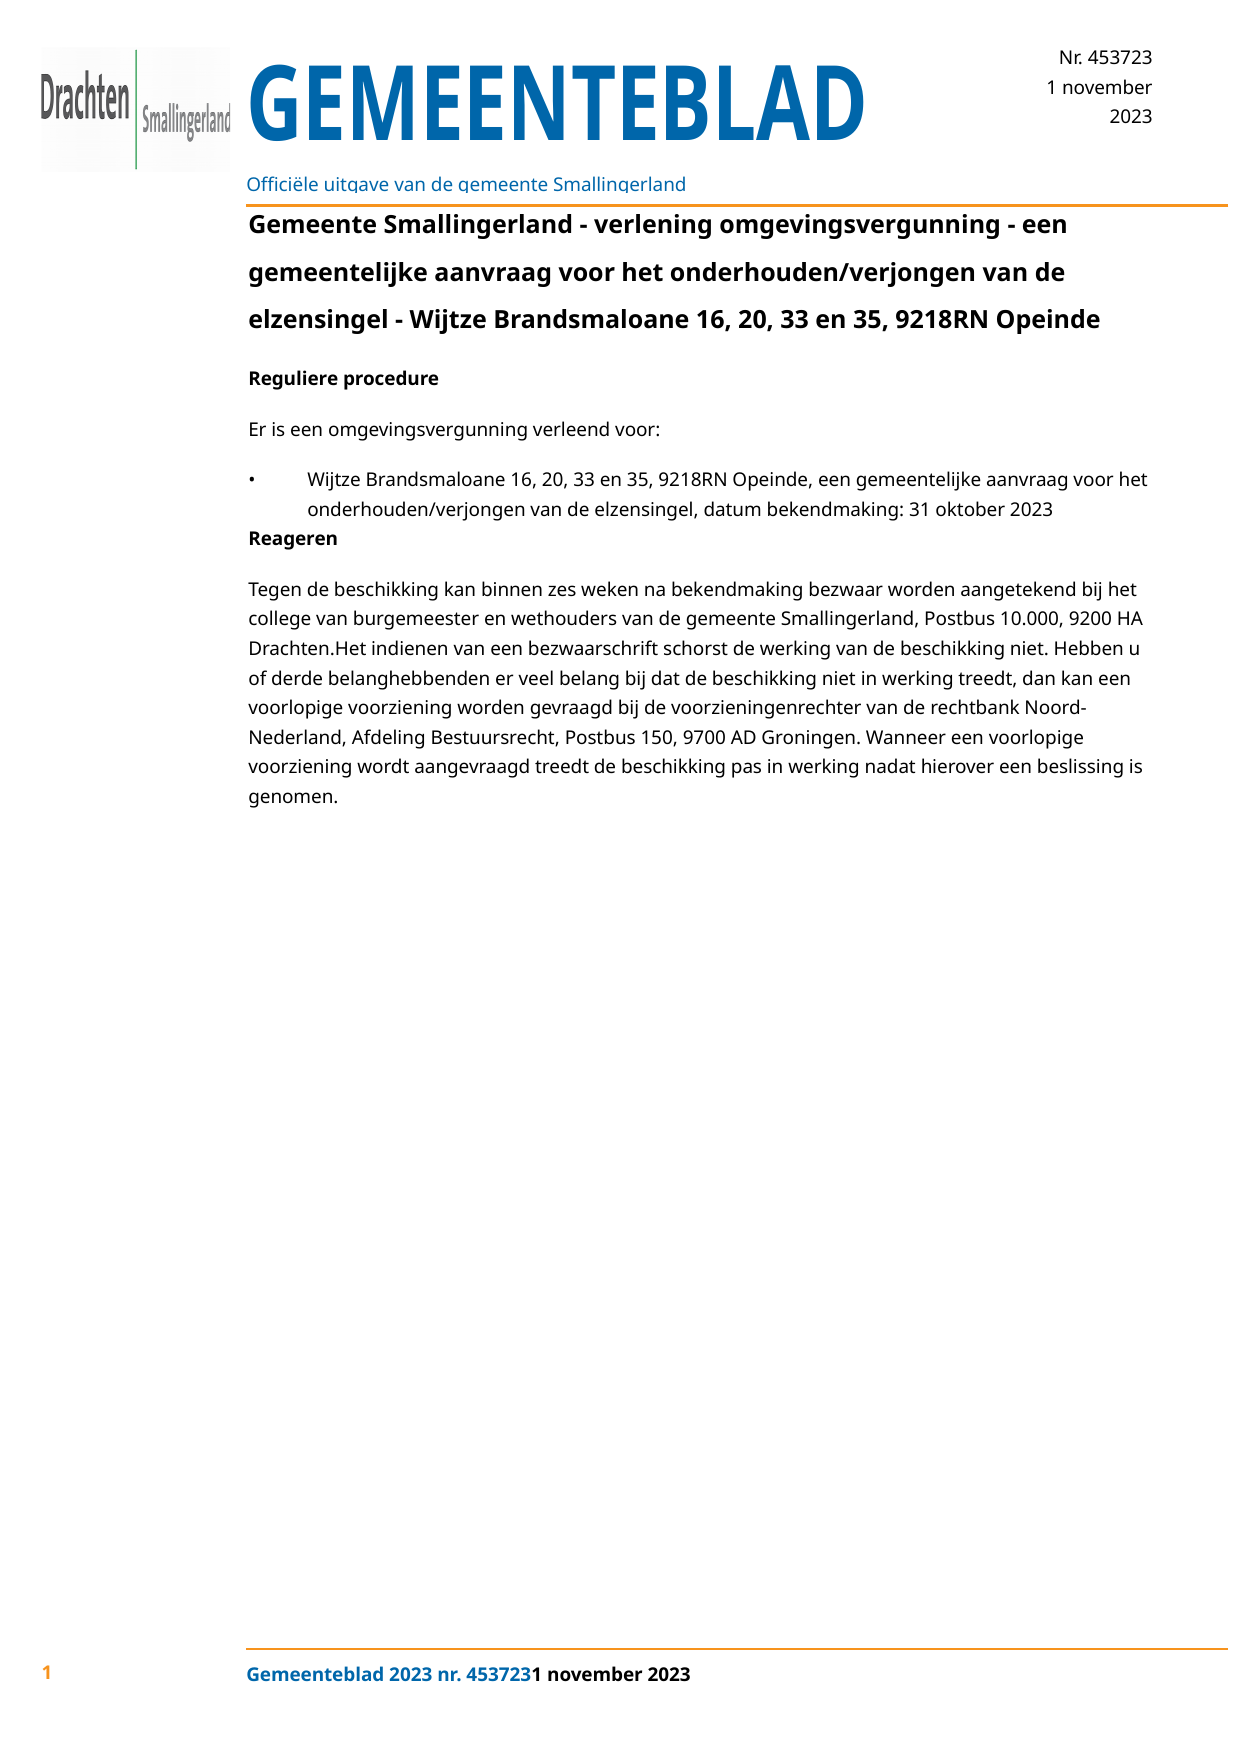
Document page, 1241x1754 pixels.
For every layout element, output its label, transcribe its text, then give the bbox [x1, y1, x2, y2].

picture [41, 47, 231, 172]
text Gemeente Smallingerland - verlening omgevingsvergunning - een gemeentelijke aanvraag voor het onderhouden/verjongen van de elzensingel - Wijtze Brandsmaloane 16, 20, 33 en 35, 9218RN Opeinde [248, 207, 1152, 336]
text Reageren [248, 526, 1152, 551]
text Tegen de beschikking kan binnen zes weken na bekendmaking bezwaar worden aangetekend bij het college van burgemeester en wethouders van de gemeente Smallingerland, Postbus 10.000, 9200 HA Drachten.Het indienen van een bezwaarschrift schorst de werking van de beschikking niet. Hebben u of derde belanghebbenden er veel belang bij dat de beschikking niet in werking treedt, dan kan een voorlopige voorziening worden gevraagd bij de voorzieningenrechter van de rechtbank Noord-Nederland, Afdeling Bestuursrecht, Postbus 150, 9700 AD Groningen. Wanneer een voorlopige voorziening wordt aangevraagd treedt de beschikking pas in werking nadat hierover een beslissing is genomen. [248, 576, 1152, 809]
text Er is een omgevingsvergunning verleend voor: [248, 416, 1152, 442]
list Wijtze Brandsmaloane 16, 20, 33 en 35, 9218RN Opeinde, een gemeentelijke aanvraag voor het onderhouden/verjongen van de elzensingel, datum bekendmaking: 31 oktober 2023 [248, 466, 1152, 522]
text Reguliere procedure [248, 366, 1152, 391]
